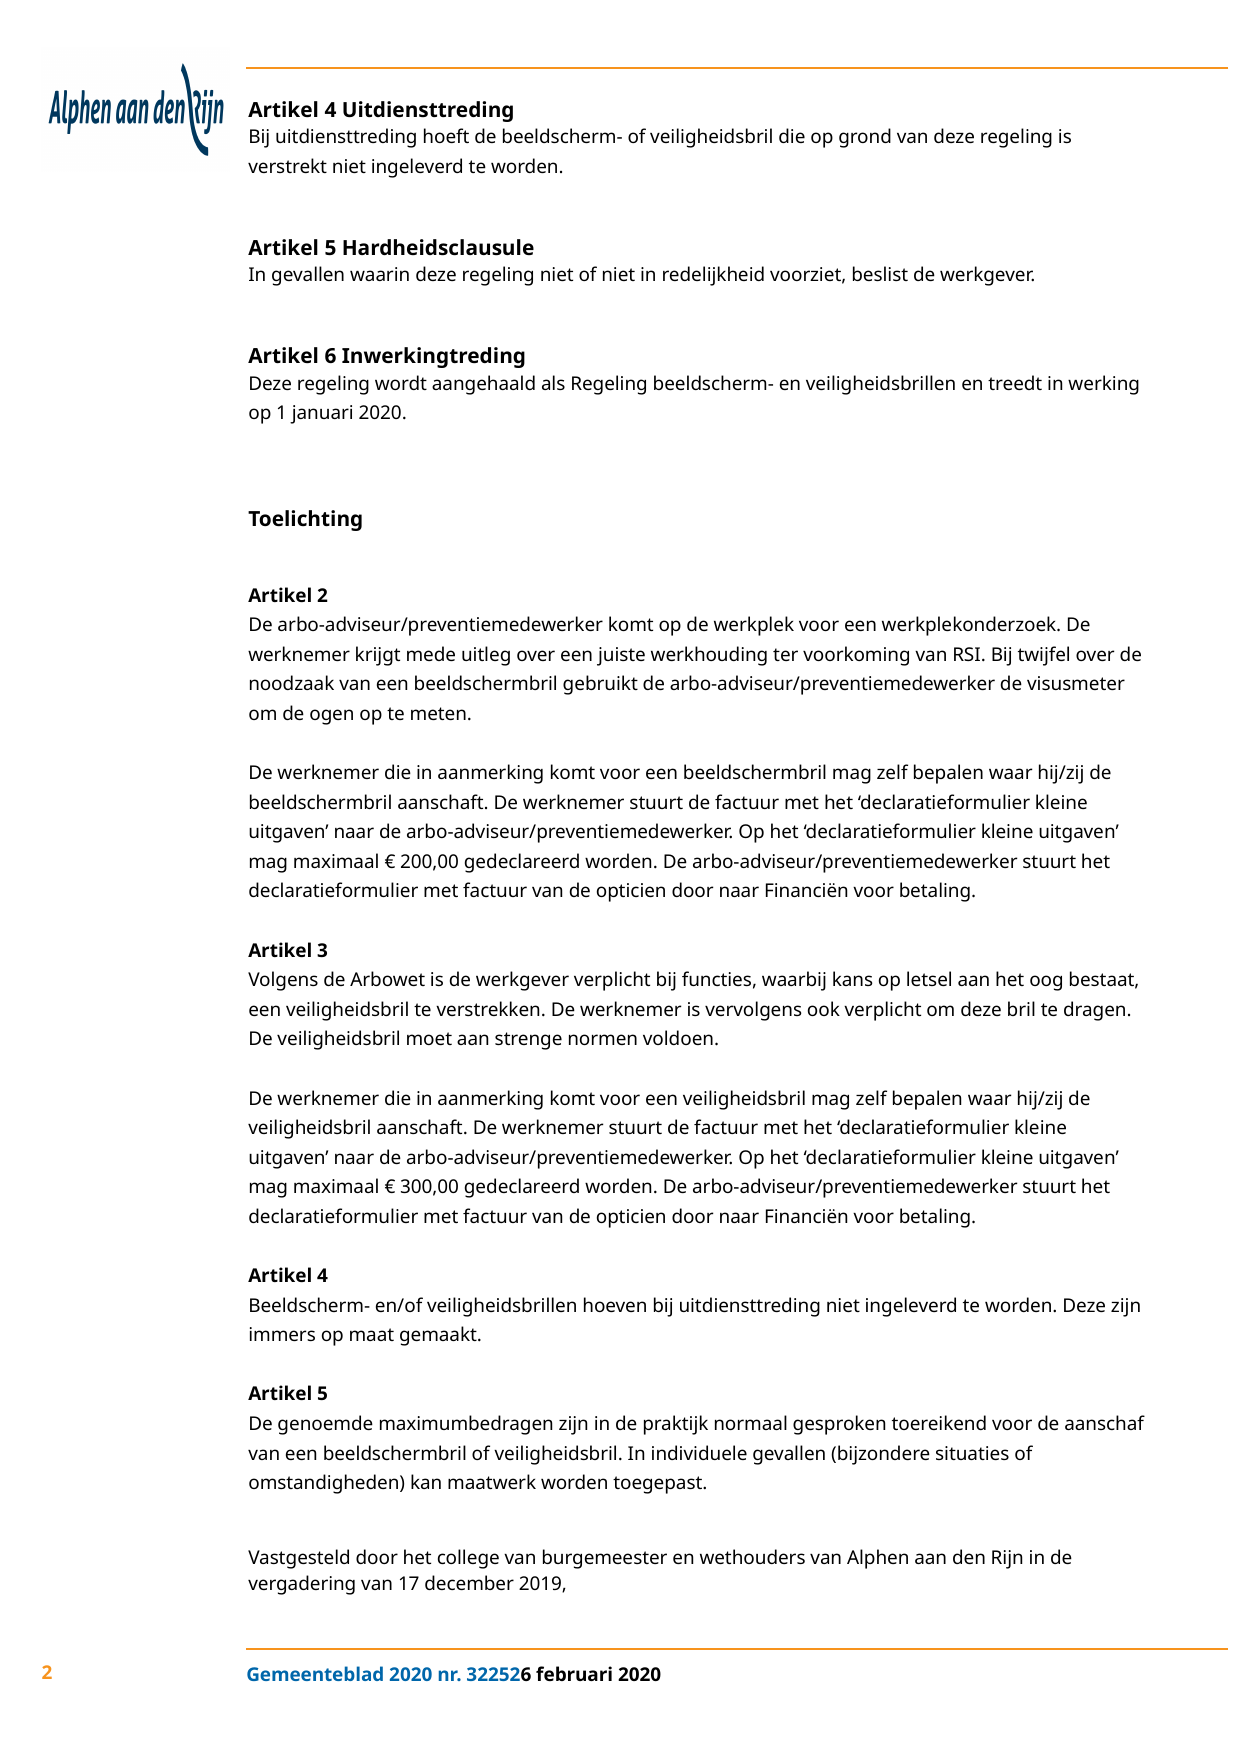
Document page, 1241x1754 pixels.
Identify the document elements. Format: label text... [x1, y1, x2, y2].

text De werknemer die in aanmerking komt voor een beeldschermbril mag zelf bepalen waar hij/zij de beeldschermbril aanschaft. De werknemer stuurt de factuur met het ‘declaratieformulier kleine uitgaven’ naar de arbo-adviseur/preventiemedewerker. Op het ‘declaratieformulier kleine uitgaven’ mag maximaal € 200,00 gedeclareerd worden. De arbo-adviseur/preventiemedewerker stuurt het declaratieformulier met factuur van de opticien door naar Financiën voor betaling. [248, 759, 1152, 903]
text Deze regeling wordt aangehaald als Regeling beeldscherm- en veiligheidsbrillen en treedt in werking op 1 januari 2020. [248, 370, 1152, 425]
text Artikel 2 [248, 582, 1152, 607]
text De werknemer die in aanmerking komt voor een veiligheidsbril mag zelf bepalen waar hij/zij de veiligheidsbril aanschaft. De werknemer stuurt de factuur met het ‘declaratieformulier kleine uitgaven’ naar de arbo-adviseur/preventiemedewerker. Op het ‘declaratieformulier kleine uitgaven’ mag maximaal € 300,00 gedeclareerd worden. De arbo-adviseur/preventiemedewerker stuurt het declaratieformulier met factuur van de opticien door naar Financiën voor betaling. [248, 1085, 1152, 1229]
text Vastgesteld door het college van burgemeester en wethouders van Alphen aan den Rijn in de vergadering van 17 december 2019, [248, 1544, 1152, 1596]
text In gevallen waarin deze regeling niet of niet in redelijkheid voorziet, beslist de werkgever. [248, 261, 1152, 287]
text Artikel 4 [248, 1262, 1152, 1288]
picture [41, 47, 231, 172]
text Beeldscherm- en/of veiligheidsbrillen hoeven bij uitdiensttreding niet ingeleverd te worden. Deze zijn immers op maat gemaakt. [248, 1292, 1152, 1347]
text Volgens de Arbowet is de werkgever verplicht bij functies, waarbij kans op letsel aan het oog bestaat, een veiligheidsbril te verstrekken. De werknemer is vervolgens ook verplicht om deze bril te dragen. De veiligheidsbril moet aan strenge normen voldoen. [248, 966, 1152, 1051]
text Artikel 4 Uitdiensttreding [248, 95, 1152, 123]
text Artikel 5 Hardheidsclausule [248, 233, 1152, 261]
text Bij uitdiensttreding hoeft de beeldscherm- of veiligheidsbril die op grond van deze regeling is verstrekt niet ingeleverd te worden. [248, 123, 1152, 178]
text Artikel 3 [248, 937, 1152, 962]
text De genoemde maximumbedragen zijn in de praktijk normaal gesproken toereikend voor de aanschaf van een beeldschermbril of veiligheidsbril. In individuele gevallen (bijzondere situaties of omstandigheden) kan maatwerk worden toegepast. [248, 1410, 1152, 1495]
text Artikel 6 Inwerkingtreding [248, 341, 1152, 370]
text De arbo-adviseur/preventiemedewerker komt op de werkplek voor een werkplekonderzoek. De werknemer krijgt mede uitleg over een juiste werkhouding ter voorkoming van RSI. Bij twijfel over de noodzaak van een beeldschermbril gebruikt de arbo-adviseur/preventiemedewerker de visusmeter om de ogen op te meten. [248, 611, 1152, 726]
text Artikel 5 [248, 1381, 1152, 1406]
text Toelichting [248, 504, 1152, 532]
